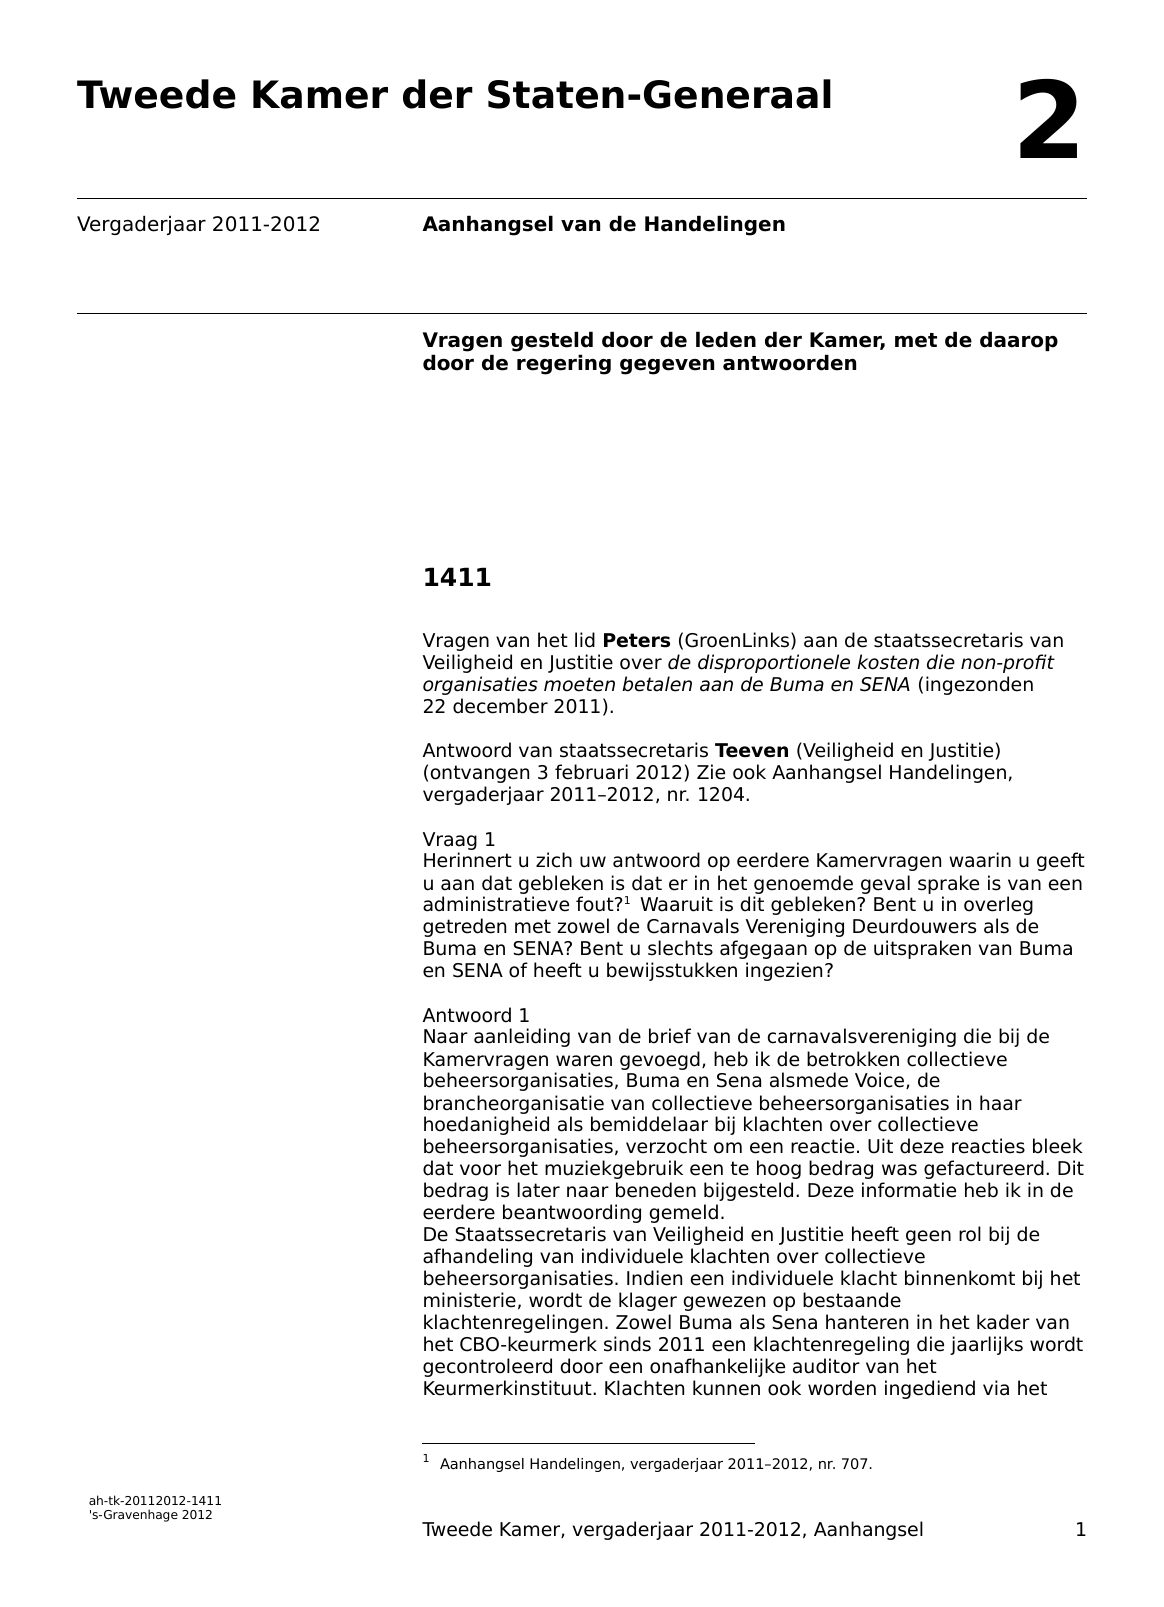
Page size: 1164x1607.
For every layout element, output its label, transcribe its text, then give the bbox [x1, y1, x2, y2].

text 's-Gravenhage 2012 [88, 1508, 323, 1522]
table_cell Vragen gesteld door de leden der Kamer, met de daarop door de regering gegeven antwoorden [422, 314, 1087, 375]
text 1411 [422, 563, 1087, 592]
table_header 2 [886, 59, 1087, 198]
text De Staatssecretaris van Veiligheid en Justitie heeft geen rol bij de afhandeling van individuele klachten over collectieve beheersorganisaties. Indien een individuele klacht binnenkomt bij het ministerie, wordt de klager gewezen op bestaande klachtenregelingen. Zowel Buma als Sena hanteren in het kader van het CBO-keurmerk sinds 2011 een klachtenregeling die jaarlijks wordt gecontroleerd door een onafhankelijke auditor van het Keurmerkinstituut. Klachten kunnen ook worden ingediend via het [422, 1224, 1087, 1400]
table_cell Vergaderjaar 2011-2012 [77, 199, 422, 313]
table_header Tweede Kamer der Staten-Generaal [77, 59, 886, 198]
text Vragen van het lid Peters (GroenLinks) aan de staatssecretaris van Veiligheid en Justitie over de disproportionele kosten die non-profit organisaties moeten betalen aan de Buma en SENA (ingezonden 22 december 2011). [422, 630, 1087, 718]
table_cell [77, 314, 422, 375]
text Antwoord van staatssecretaris Teeven (Veiligheid en Justitie) (ontvangen 3 februari 2012) Zie ook Aanhangsel Handelingen, vergaderjaar 2011–2012, nr. 1204. [422, 740, 1087, 806]
text Antwoord 1 [422, 1004, 1087, 1026]
text Aanhangsel Handelingen, vergaderjaar 2011–2012, nr. 707. [422, 1452, 1087, 1474]
table_cell Aanhangsel van de Handelingen [422, 199, 1087, 313]
text ah-tk-20112012-1411 [88, 1494, 323, 1508]
text Naar aanleiding van de brief van de carnavalsvereniging die bij de Kamervragen waren gevoegd, heb ik de betrokken collectieve beheersorganisaties, Buma en Sena alsmede Voice, de brancheorganisatie van collectieve beheersorganisaties in haar hoedanigheid als bemiddelaar bij klachten over collectieve beheersorganisaties, verzocht om een reactie. Uit deze reacties bleek dat voor het muziekgebruik een te hoog bedrag was gefactureerd. Dit bedrag is later naar beneden bijgesteld. Deze informatie heb ik in de eerdere beantwoording gemeld. [422, 1026, 1087, 1224]
text Herinnert u zich uw antwoord op eerdere Kamervragen waarin u geeft u aan dat gebleken is dat er in het genoemde geval sprake is van een administratieve fout? Waaruit is dit gebleken? Bent u in overleg getreden met zowel de Carnavals Vereniging Deurdouwers als de Buma en SENA? Bent u slechts afgegaan op de uitspraken van Buma en SENA of heeft u bewijsstukken ingezien? [422, 850, 1087, 982]
text Vraag 1 [422, 828, 1087, 850]
